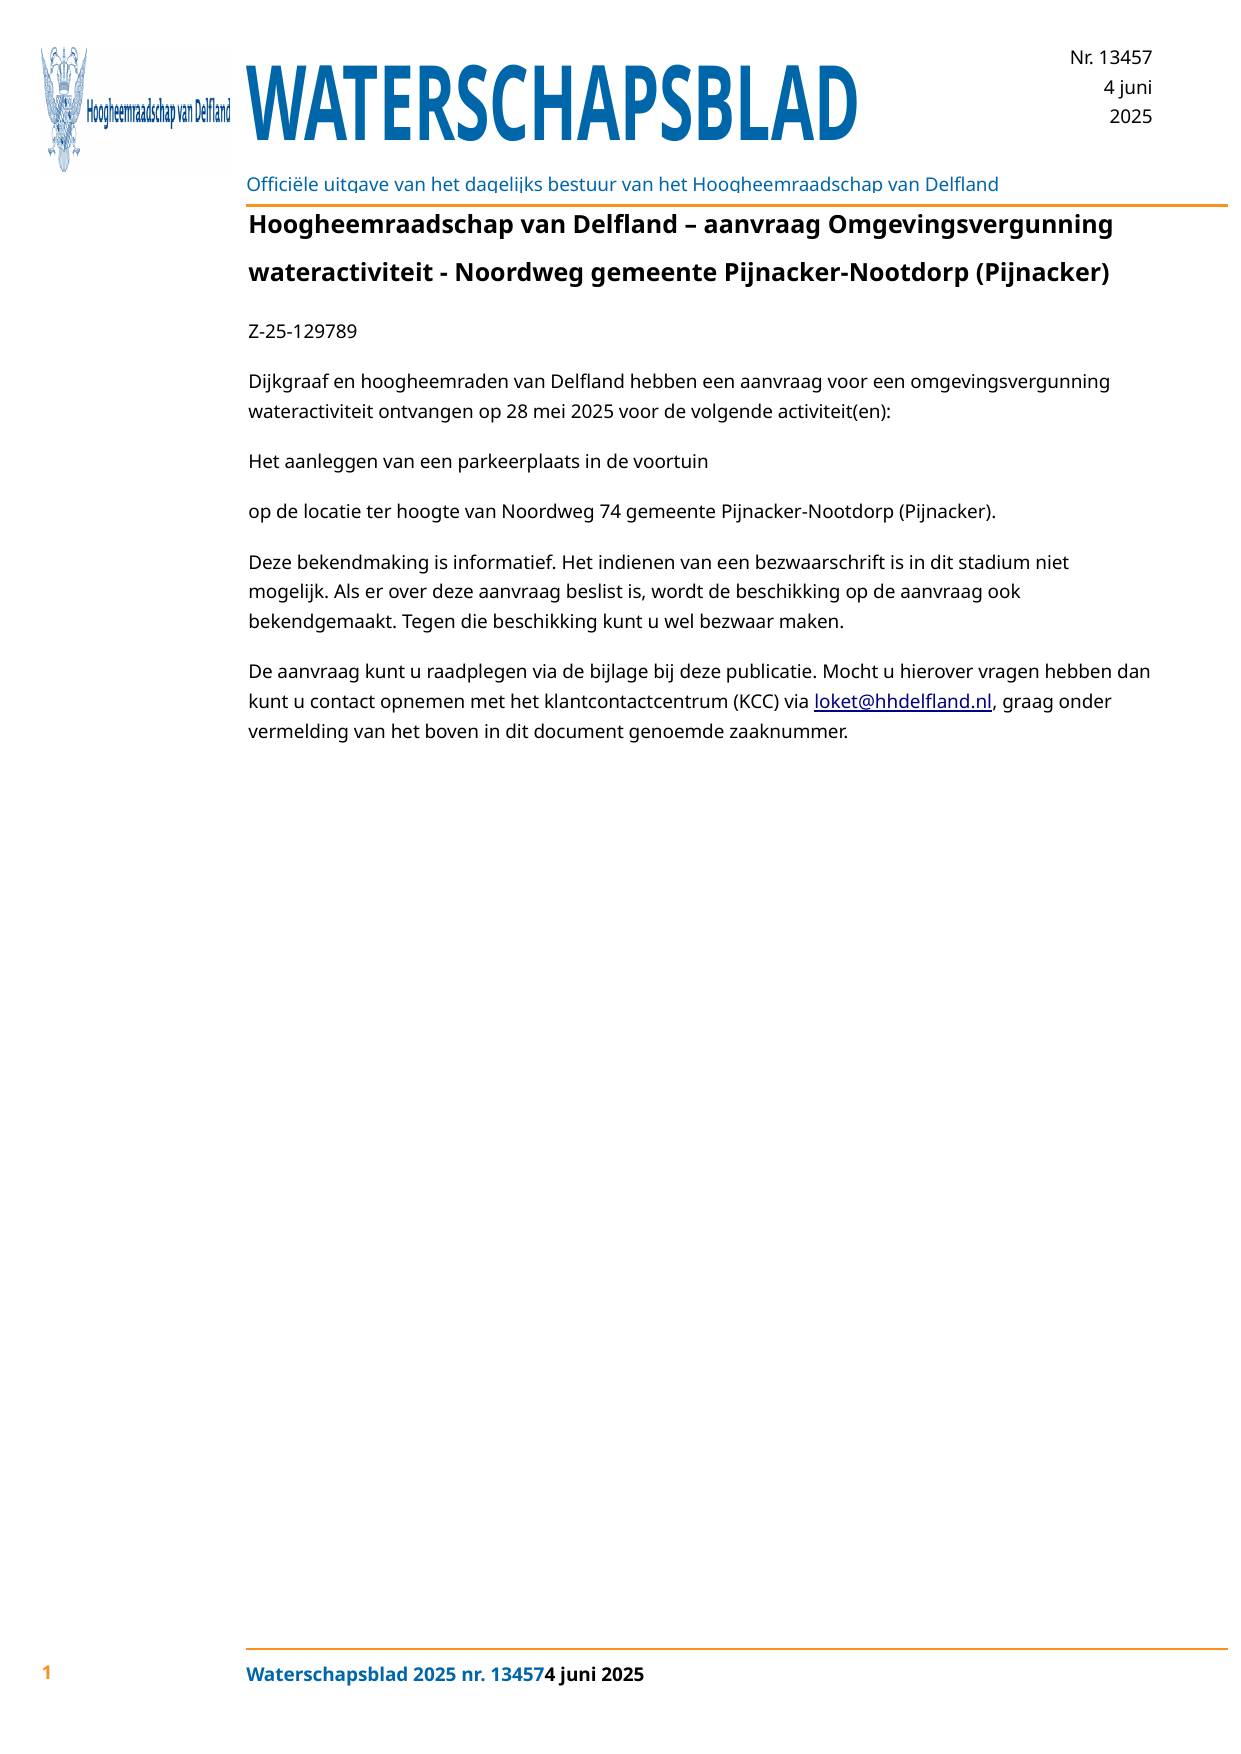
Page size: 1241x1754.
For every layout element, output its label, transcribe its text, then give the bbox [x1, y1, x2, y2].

text Het aanleggen van een parkeerplaats in de voortuin [248, 448, 1152, 474]
text Dijkgraaf en hoogheemraden van Delfland hebben een aanvraag voor een omgevingsvergunning wateractiviteit ontvangen op 28 mei 2025 voor de volgende activiteit(en): [248, 368, 1152, 424]
text De aanvraag kunt u raadplegen via de bijlage bij deze publicatie. Mocht u hierover vragen hebben dan kunt u contact opnemen met het klantcontactcentrum (KCC) via loket@hhdelfland.nl, graag onder vermelding van het boven in dit document genoemde zaaknummer. [248, 659, 1152, 744]
text Z-25-129789 [248, 318, 1152, 344]
picture [41, 47, 231, 172]
text Deze bekendmaking is informatief. Het indienen van een bezwaarschrift is in dit stadium niet mogelijk. Als er over deze aanvraag beslist is, wordt de beschikking op de aanvraag ook bekendgemaakt. Tegen die beschikking kunt u wel bezwaar maken. [248, 549, 1152, 634]
text op de locatie ter hoogte van Noordweg 74 gemeente Pijnacker-Nootdorp (Pijnacker). [248, 499, 1152, 524]
text Hoogheemraadschap van Delfland – aanvraag Omgevingsvergunning wateractiviteit - Noordweg gemeente Pijnacker-Nootdorp (Pijnacker) [248, 207, 1152, 288]
